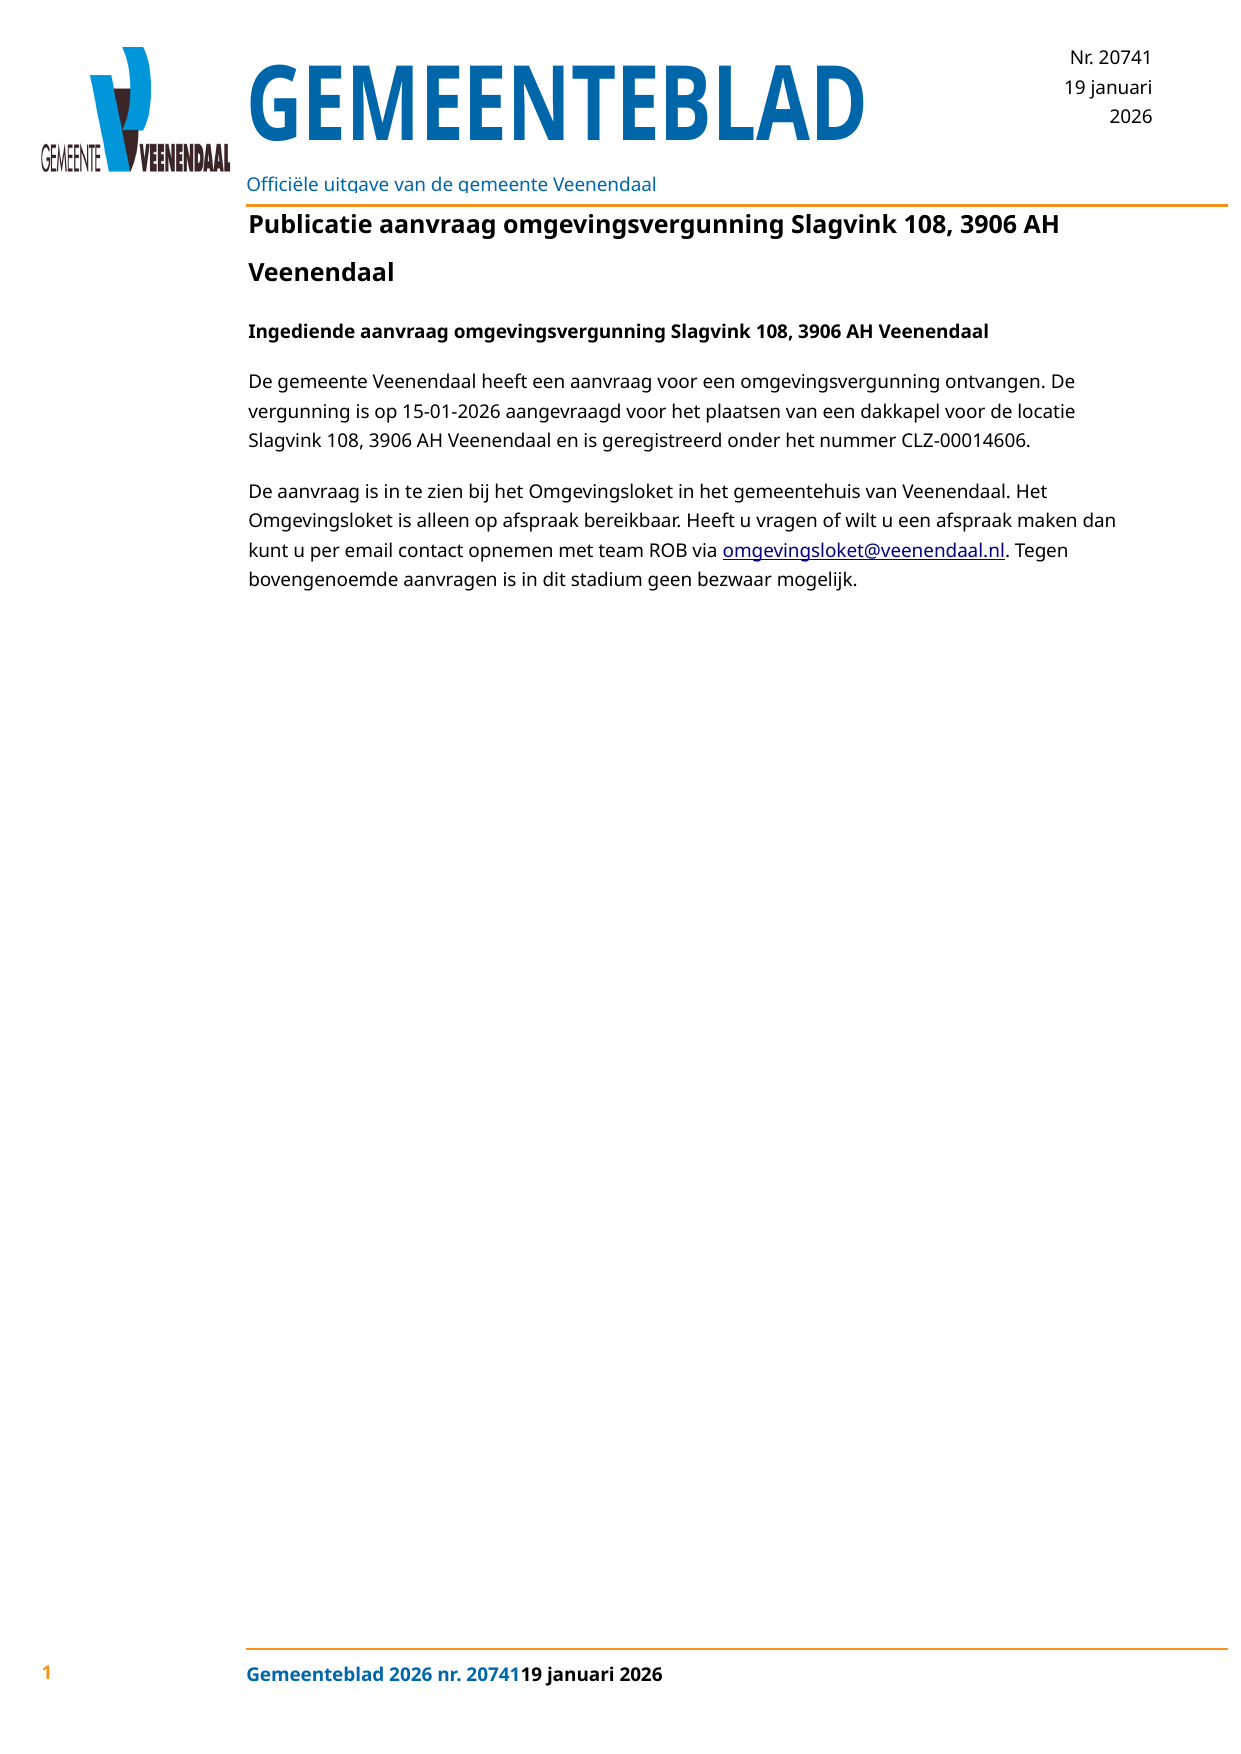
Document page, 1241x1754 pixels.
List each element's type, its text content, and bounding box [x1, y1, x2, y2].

text Publicatie aanvraag omgevingsvergunning Slagvink 108, 3906 AH Veenendaal [248, 207, 1152, 288]
text De aanvraag is in te zien bij het Omgevingsloket in het gemeentehuis van Veenendaal. Het Omgevingsloket is alleen op afspraak bereikbaar. Heeft u vragen of wilt u een afspraak maken dan kunt u per email contact opnemen met team ROB via omgevingsloket@veenendaal.nl. Tegen bovengenoemde aanvragen is in dit stadium geen bezwaar mogelijk. [248, 478, 1152, 592]
picture [41, 47, 130, 172]
text De gemeente Veenendaal heeft een aanvraag voor een omgevingsvergunning ontvangen. De vergunning is op 15-01-2026 aangevraagd voor het plaatsen van een dakkapel voor de locatie Slagvink 108, 3906 AH Veenendaal en is geregistreerd onder het nummer CLZ-00014606. [248, 368, 1152, 453]
picture [123, 47, 231, 172]
text Ingediende aanvraag omgevingsvergunning Slagvink 108, 3906 AH Veenendaal [248, 318, 1152, 344]
